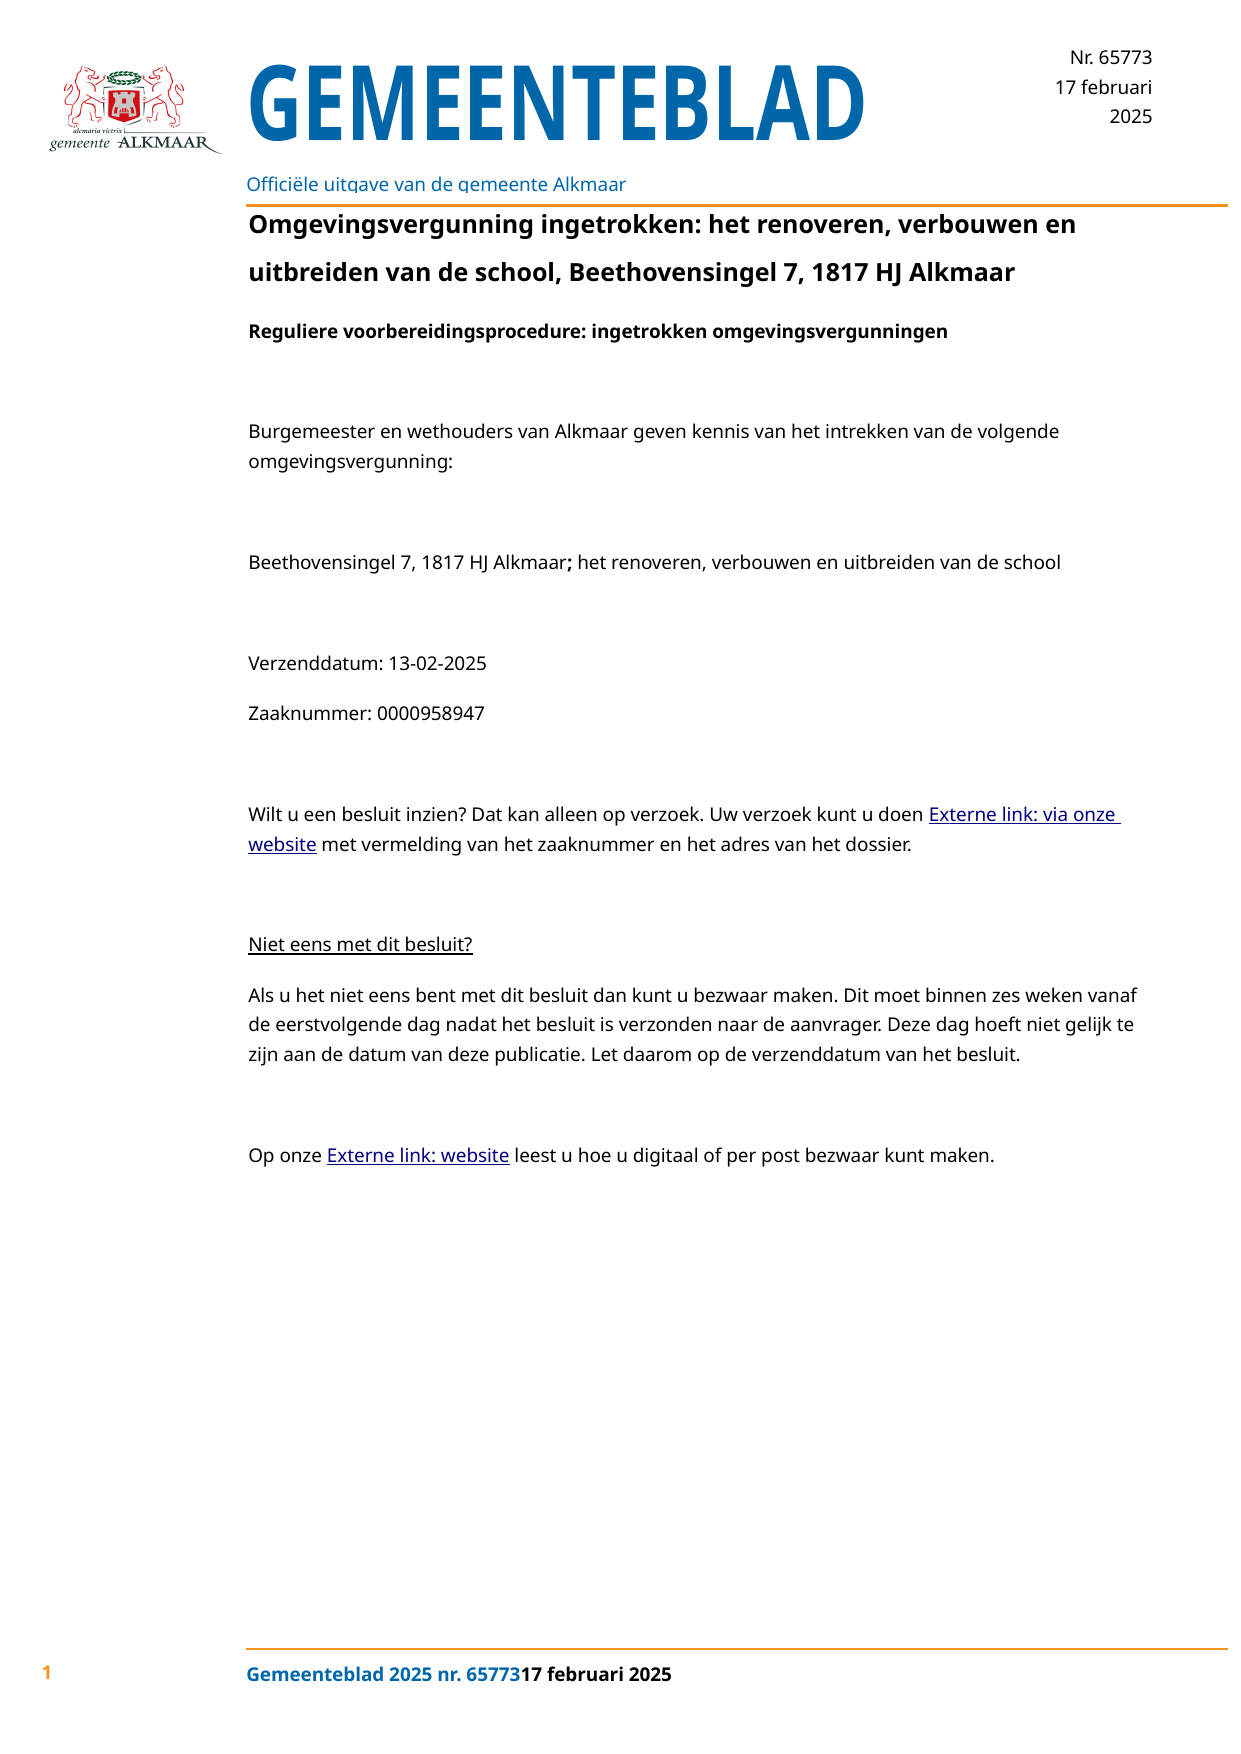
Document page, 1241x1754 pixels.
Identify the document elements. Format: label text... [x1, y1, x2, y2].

text Als u het niet eens bent met dit besluit dan kunt u bezwaar maken. Dit moet binnen zes weken vanaf de eerstvolgende dag nadat het besluit is verzonden naar de aanvrager. Deze dag hoeft niet gelijk te zijn aan de datum van deze publicatie. Let daarom op de verzenddatum van het besluit. [248, 982, 1152, 1067]
text Burgemeester en wethouders van Alkmaar geven kennis van het intrekken van de volgende omgevingsvergunning: [248, 419, 1152, 474]
text Beethovensingel 7, 1817 HJ Alkmaar; het renoveren, verbouwen en uitbreiden van de school [248, 549, 1152, 575]
text Op onze Externe link: website leest u hoe u digitaal of per post bezwaar kunt maken. [248, 1142, 1152, 1168]
text Niet eens met dit besluit? [248, 932, 1152, 957]
picture [41, 47, 231, 172]
text Verzenddatum: 13-02-2025 [248, 650, 1152, 676]
text Reguliere voorbereidingsprocedure: ingetrokken omgevingsvergunningen [248, 318, 1152, 344]
text Wilt u een besluit inzien? Dat kan alleen op verzoek. Uw verzoek kunt u doen Externe link: via onze website met vermelding van het zaaknummer en het adres van het dossier. [248, 801, 1152, 857]
text Zaaknummer: 0000958947 [248, 700, 1152, 726]
text Omgevingsvergunning ingetrokken: het renoveren, verbouwen en uitbreiden van de school, Beethovensingel 7, 1817 HJ Alkmaar [248, 207, 1152, 288]
